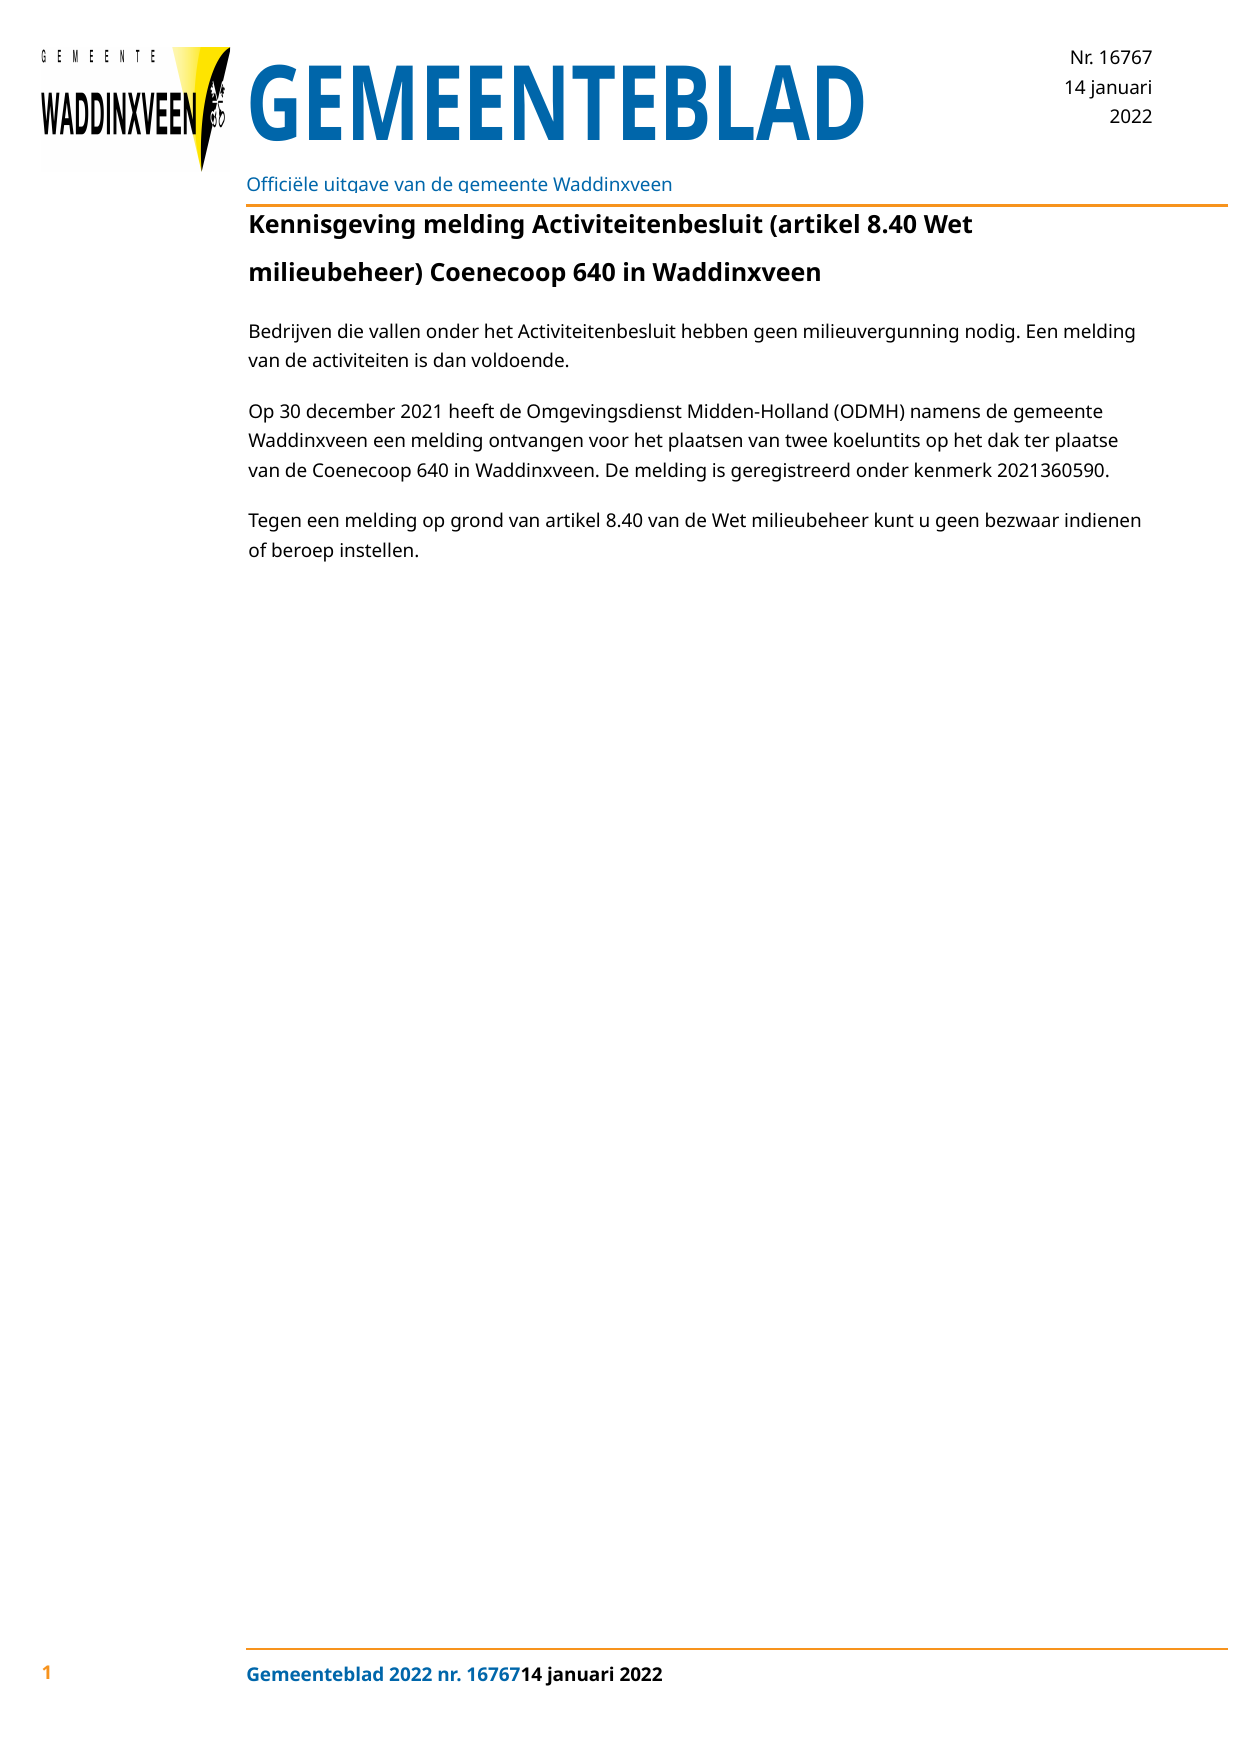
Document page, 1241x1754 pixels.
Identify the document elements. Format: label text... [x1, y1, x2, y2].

picture [41, 47, 231, 172]
text Op 30 december 2021 heeft de Omgevingsdienst Midden-Holland (ODMH) namens de gemeente Waddinxveen een melding ontvangen voor het plaatsen van twee koeluntits op het dak ter plaatse van de Coenecoop 640 in Waddinxveen. De melding is geregistreerd onder kenmerk 2021360590. [248, 398, 1152, 483]
text Tegen een melding op grond van artikel 8.40 van de Wet milieubeheer kunt u geen bezwaar indienen of beroep instellen. [248, 507, 1152, 563]
text Kennisgeving melding Activiteitenbesluit (artikel 8.40 Wet milieubeheer) Coenecoop 640 in Waddinxveen [248, 207, 1152, 288]
text Bedrijven die vallen onder het Activiteitenbesluit hebben geen milieuvergunning nodig. Een melding van de activiteiten is dan voldoende. [248, 318, 1152, 373]
